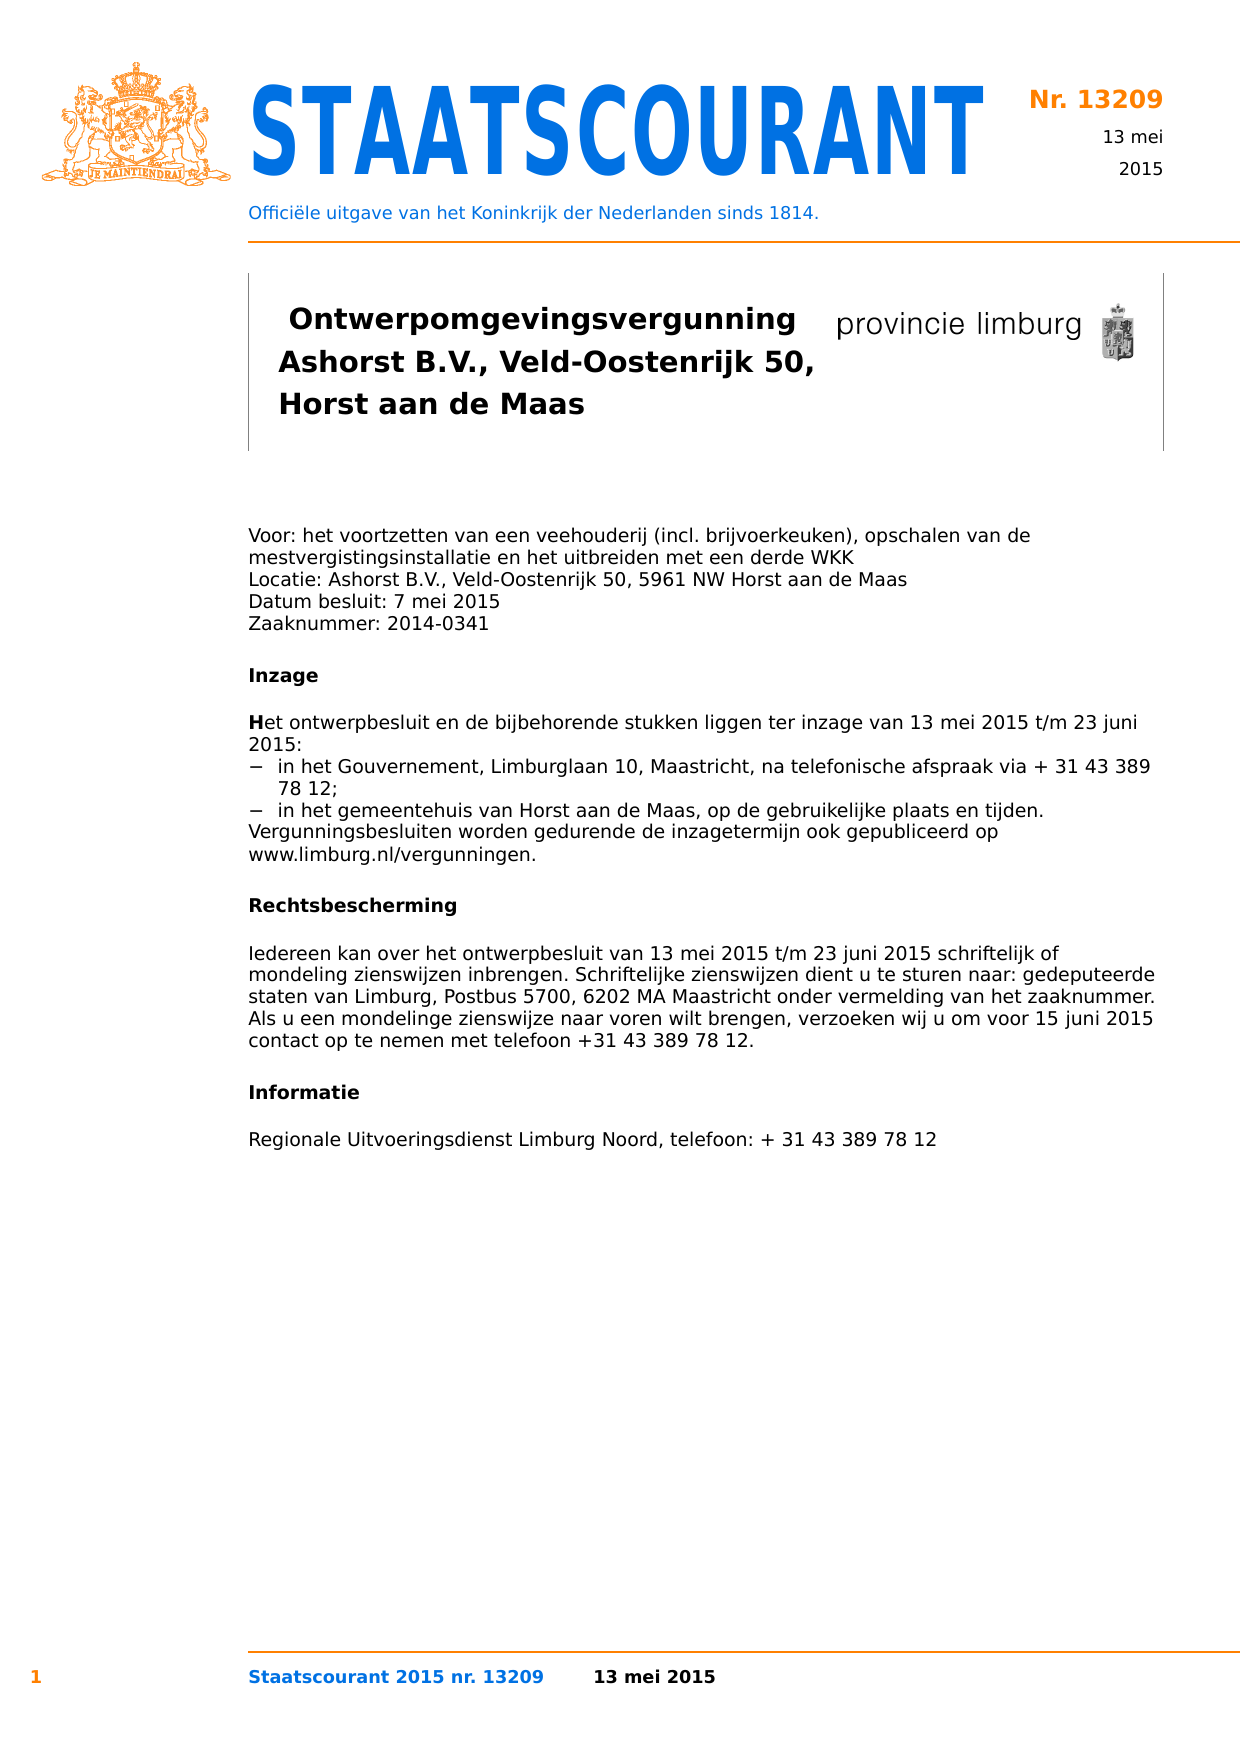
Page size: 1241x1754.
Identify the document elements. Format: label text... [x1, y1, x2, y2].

table_cell Officiële uitgave van het Koninkrijk der Nederlanden sinds 1814. [248, 203, 1240, 241]
table_cell 2015 [998, 153, 1240, 203]
text Voor: het voortzetten van een veehouderij (incl. brijvoerkeuken), opschalen van de mestvergistingsinstallatie en het uitbreiden met een derde WKK [248, 525, 1163, 569]
text Zaaknummer: 2014-0341 [248, 613, 1163, 634]
picture [41, 62, 231, 186]
table_header [25, 62, 248, 241]
text Vergunningsbesluiten worden gedurende de inzagetermijn ook gepubliceerd op www.limburg.nl/vergunningen. [248, 821, 1163, 865]
text − in het gemeentehuis van Horst aan de Maas, op de gebruikelijke plaats en tijden. [248, 799, 1163, 821]
table_header Nr. 13209 [998, 62, 1240, 121]
picture [838, 302, 1134, 362]
subtitle Inzage [248, 664, 1163, 687]
text Locatie: Ashorst B.V., Veld-Oostenrijk 50, 5961 NW Horst aan de Maas [248, 569, 1163, 591]
text Regionale Uitvoeringsdienst Limburg Noord, telefoon: + 31 43 389 78 12 [248, 1129, 1163, 1151]
table_cell 13 mei [998, 121, 1240, 153]
text Datum besluit: 7 mei 2015 [248, 591, 1163, 613]
subtitle Rechtsbescherming [248, 895, 1163, 917]
table_header STAATSCOURANT [248, 62, 998, 203]
subtitle Informatie [248, 1082, 1163, 1104]
subtitle Ontwerpomgevingsvergunning Ashorst B.V., Veld-Oostenrijk 50, Horst aan de Maas [249, 273, 1163, 451]
text − in het Gouvernement, Limburglaan 10, Maastricht, na telefonische afspraak via + 31 43 389 78 12; [248, 756, 1163, 799]
text Het ontwerpbesluit en de bijbehorende stukken liggen ter inzage van 13 mei 2015 t/m 23 juni 2015: [248, 712, 1163, 756]
text Iedereen kan over het ontwerpbesluit van 13 mei 2015 t/m 23 juni 2015 schriftelijk of mondeling zienswijzen inbrengen. Schriftelijke zienswijzen dient u te sturen naar: gedeputeerde staten van Limburg, Postbus 5700, 6202 MA Maastricht onder vermelding van het zaaknummer. Als u een mondelinge zienswijze naar voren wilt brengen, verzoeken wij u om voor 15 juni 2015 contact op te nemen met telefoon +31 43 389 78 12. [248, 942, 1163, 1052]
